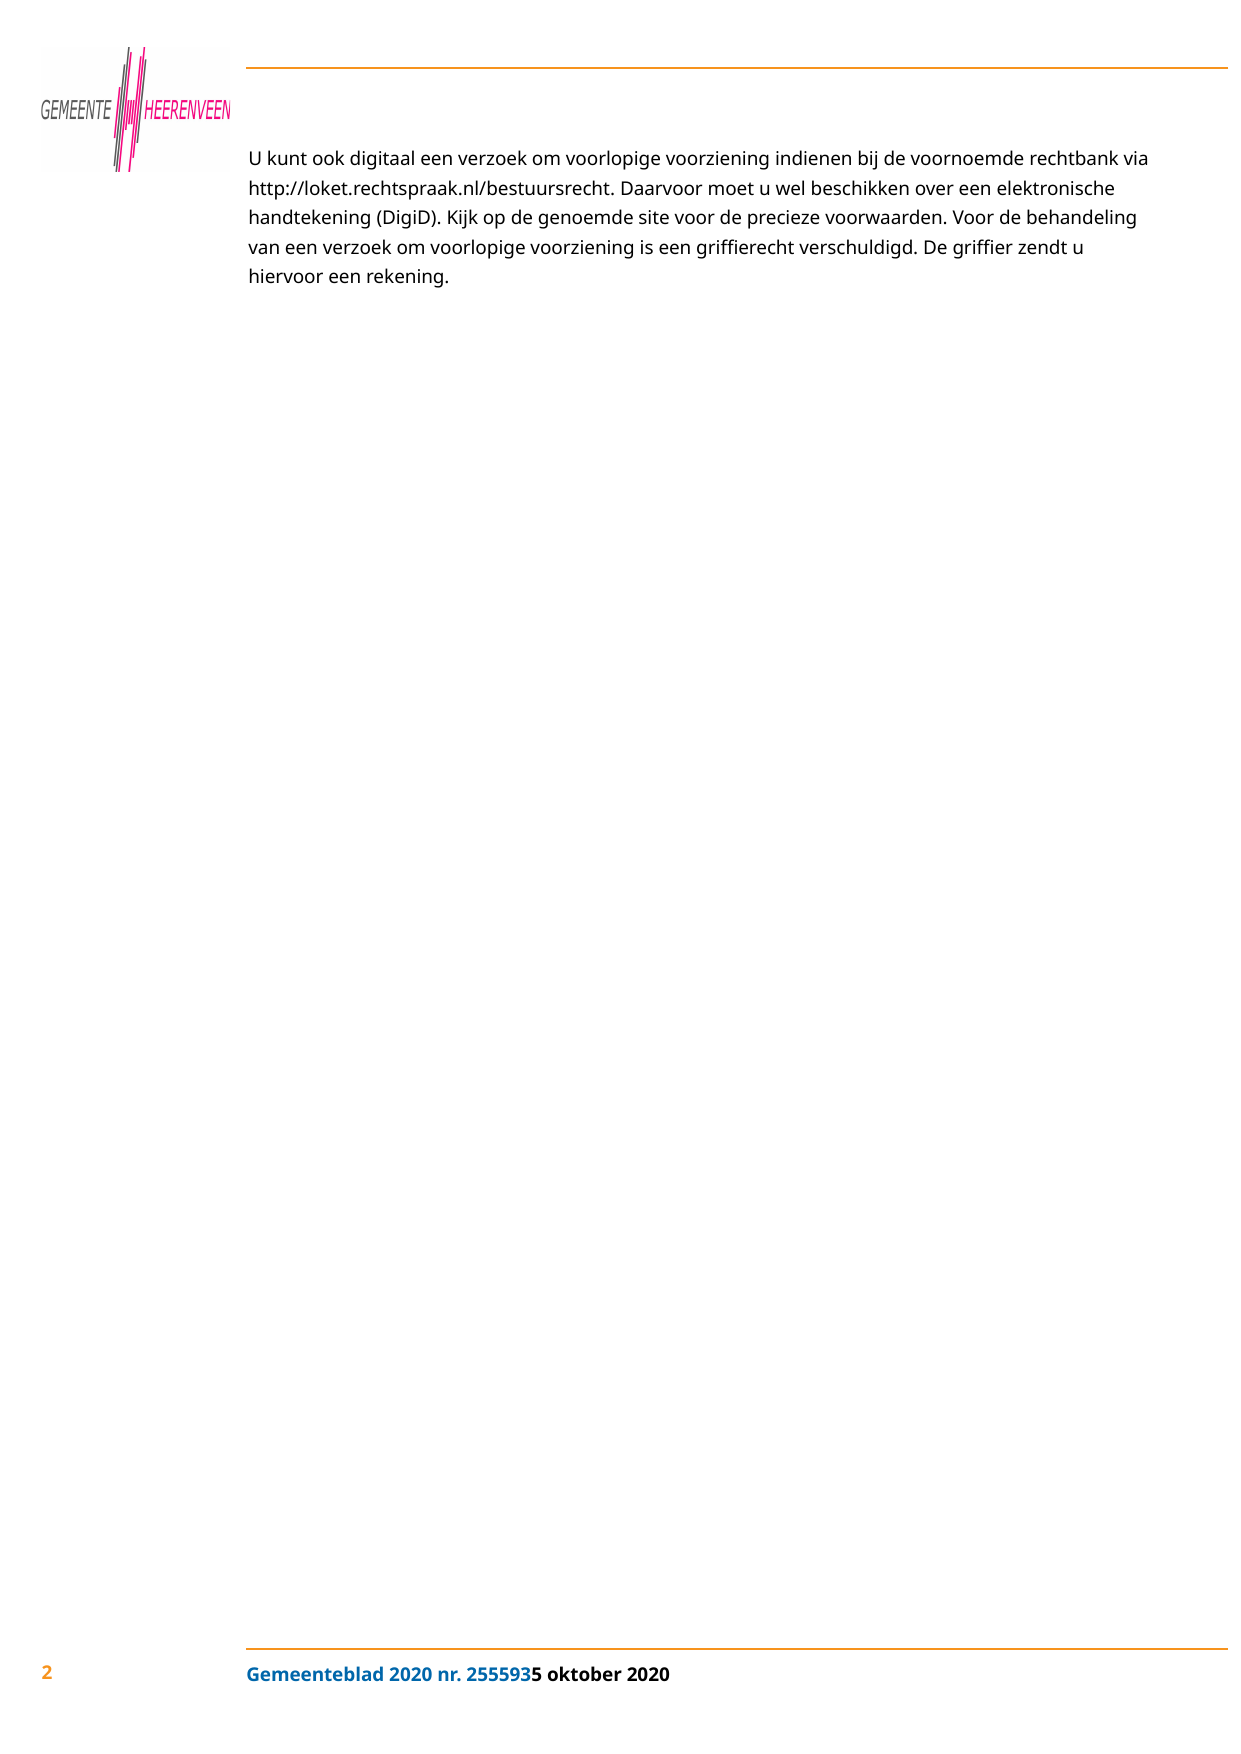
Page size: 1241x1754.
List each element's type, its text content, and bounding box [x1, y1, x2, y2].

picture [41, 47, 231, 172]
text U kunt ook digitaal een verzoek om voorlopige voorziening indienen bij de voornoemde rechtbank via http://loket.rechtspraak.nl/bestuursrecht. Daarvoor moet u wel beschikken over een elektronische handtekening (DigiD). Kijk op de genoemde site voor de precieze voorwaarden. Voor de behandeling van een verzoek om voorlopige voorziening is een griffierecht verschuldigd. De griffier zendt u hiervoor een rekening. [248, 145, 1152, 289]
